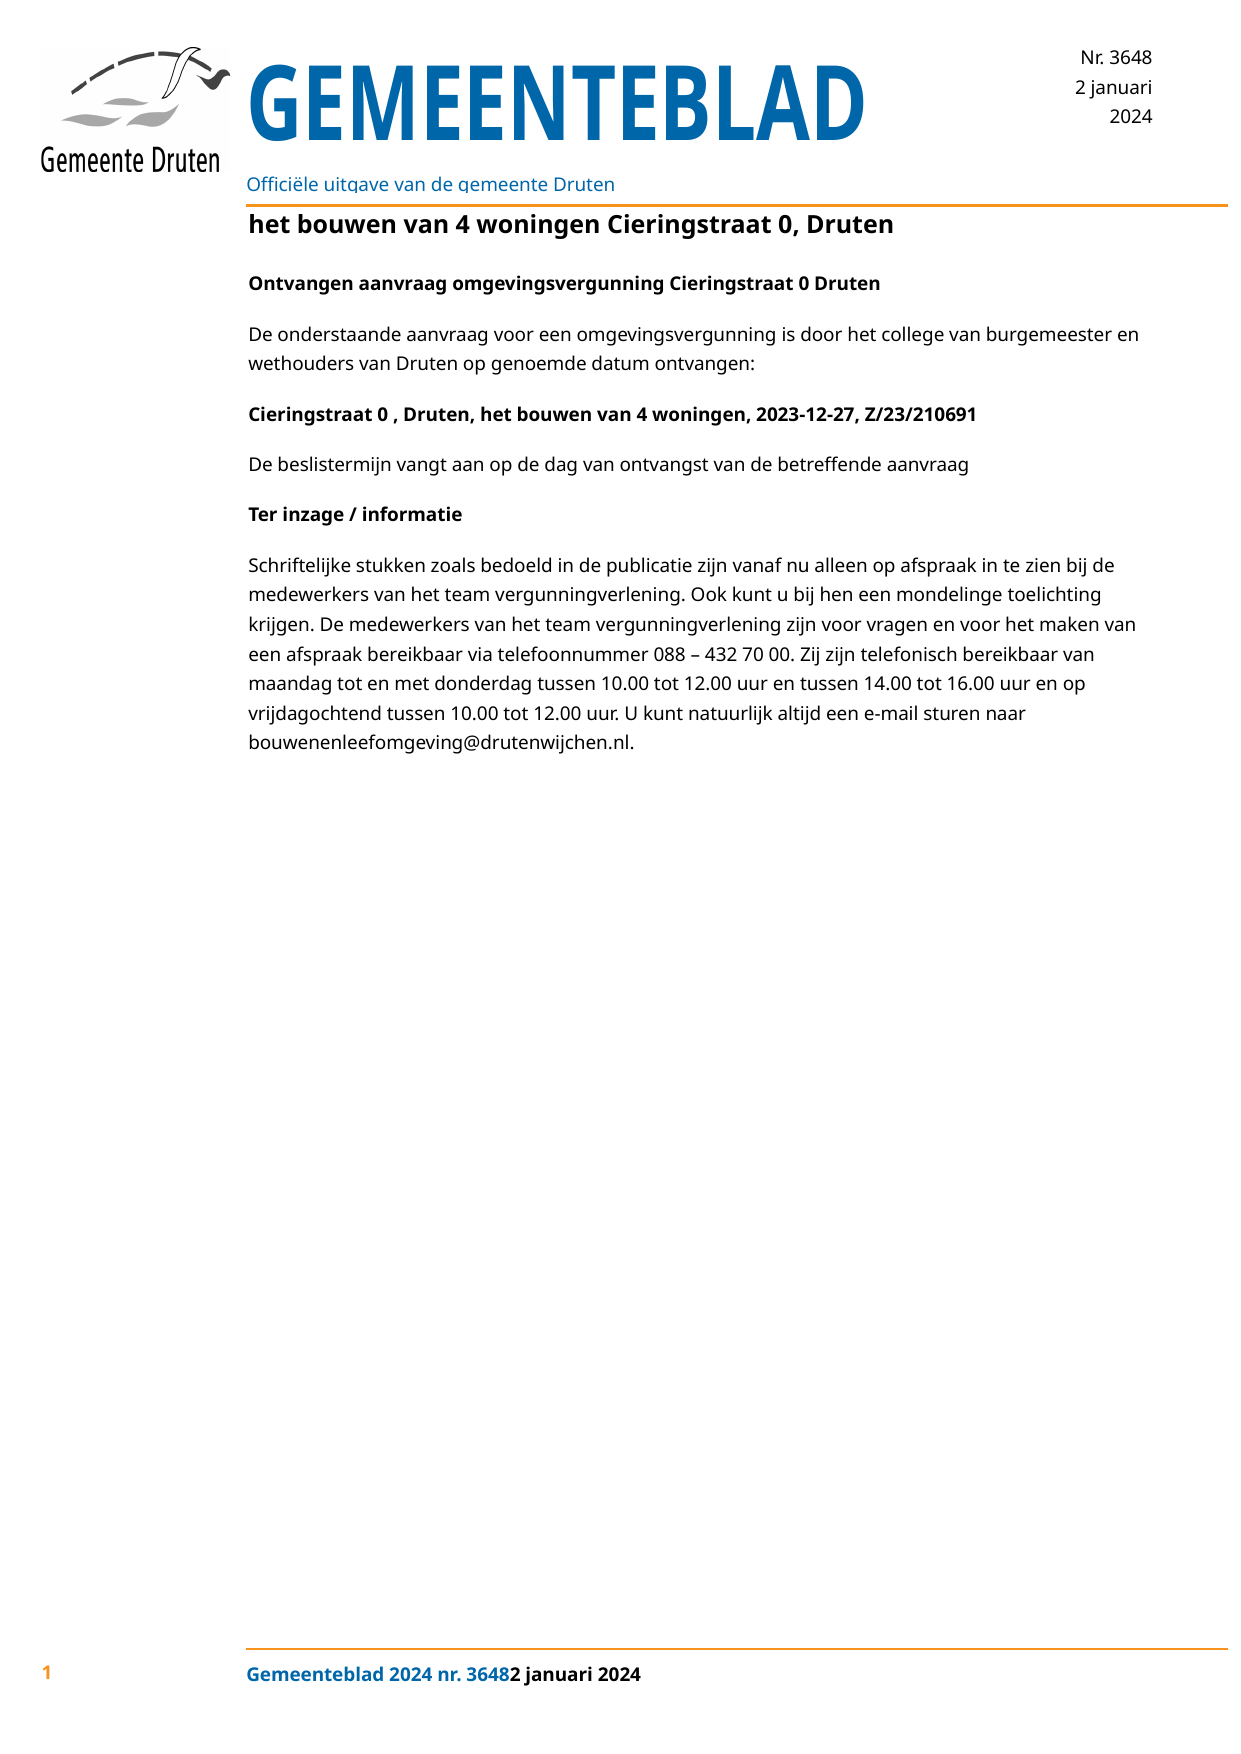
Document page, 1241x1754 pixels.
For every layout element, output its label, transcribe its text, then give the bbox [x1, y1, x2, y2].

text Cieringstraat 0 , Druten, het bouwen van 4 woningen, 2023-12-27, Z/23/210691 [248, 401, 1152, 426]
text De beslistermijn vangt aan op de dag van ontvangst van de betreffende aanvraag [248, 451, 1152, 477]
text Ter inzage / informatie [248, 502, 1152, 527]
text Ontvangen aanvraag omgevingsvergunning Cieringstraat 0 Druten [248, 270, 1152, 296]
text het bouwen van 4 woningen Cieringstraat 0, Druten [248, 207, 1152, 241]
text De onderstaande aanvraag voor een omgevingsvergunning is door het college van burgemeester en wethouders van Druten op genoemde datum ontvangen: [248, 321, 1152, 376]
text Schriftelijke stukken zoals bedoeld in de publicatie zijn vanaf nu alleen op afspraak in te zien bij de medewerkers van het team vergunningverlening. Ook kunt u bij hen een mondelinge toelichting krijgen. De medewerkers van het team vergunningverlening zijn voor vragen en voor het maken van een afspraak bereikbaar via telefoonnummer 088 – 432 70 00. Zij zijn telefonisch bereikbaar van maandag tot en met donderdag tussen 10.00 tot 12.00 uur en tussen 14.00 tot 16.00 uur en op vrijdagochtend tussen 10.00 tot 12.00 uur. U kunt natuurlijk altijd een e-mail sturen naar bouwenenleefomgeving@drutenwijchen.nl. [248, 552, 1152, 755]
picture [41, 47, 231, 172]
